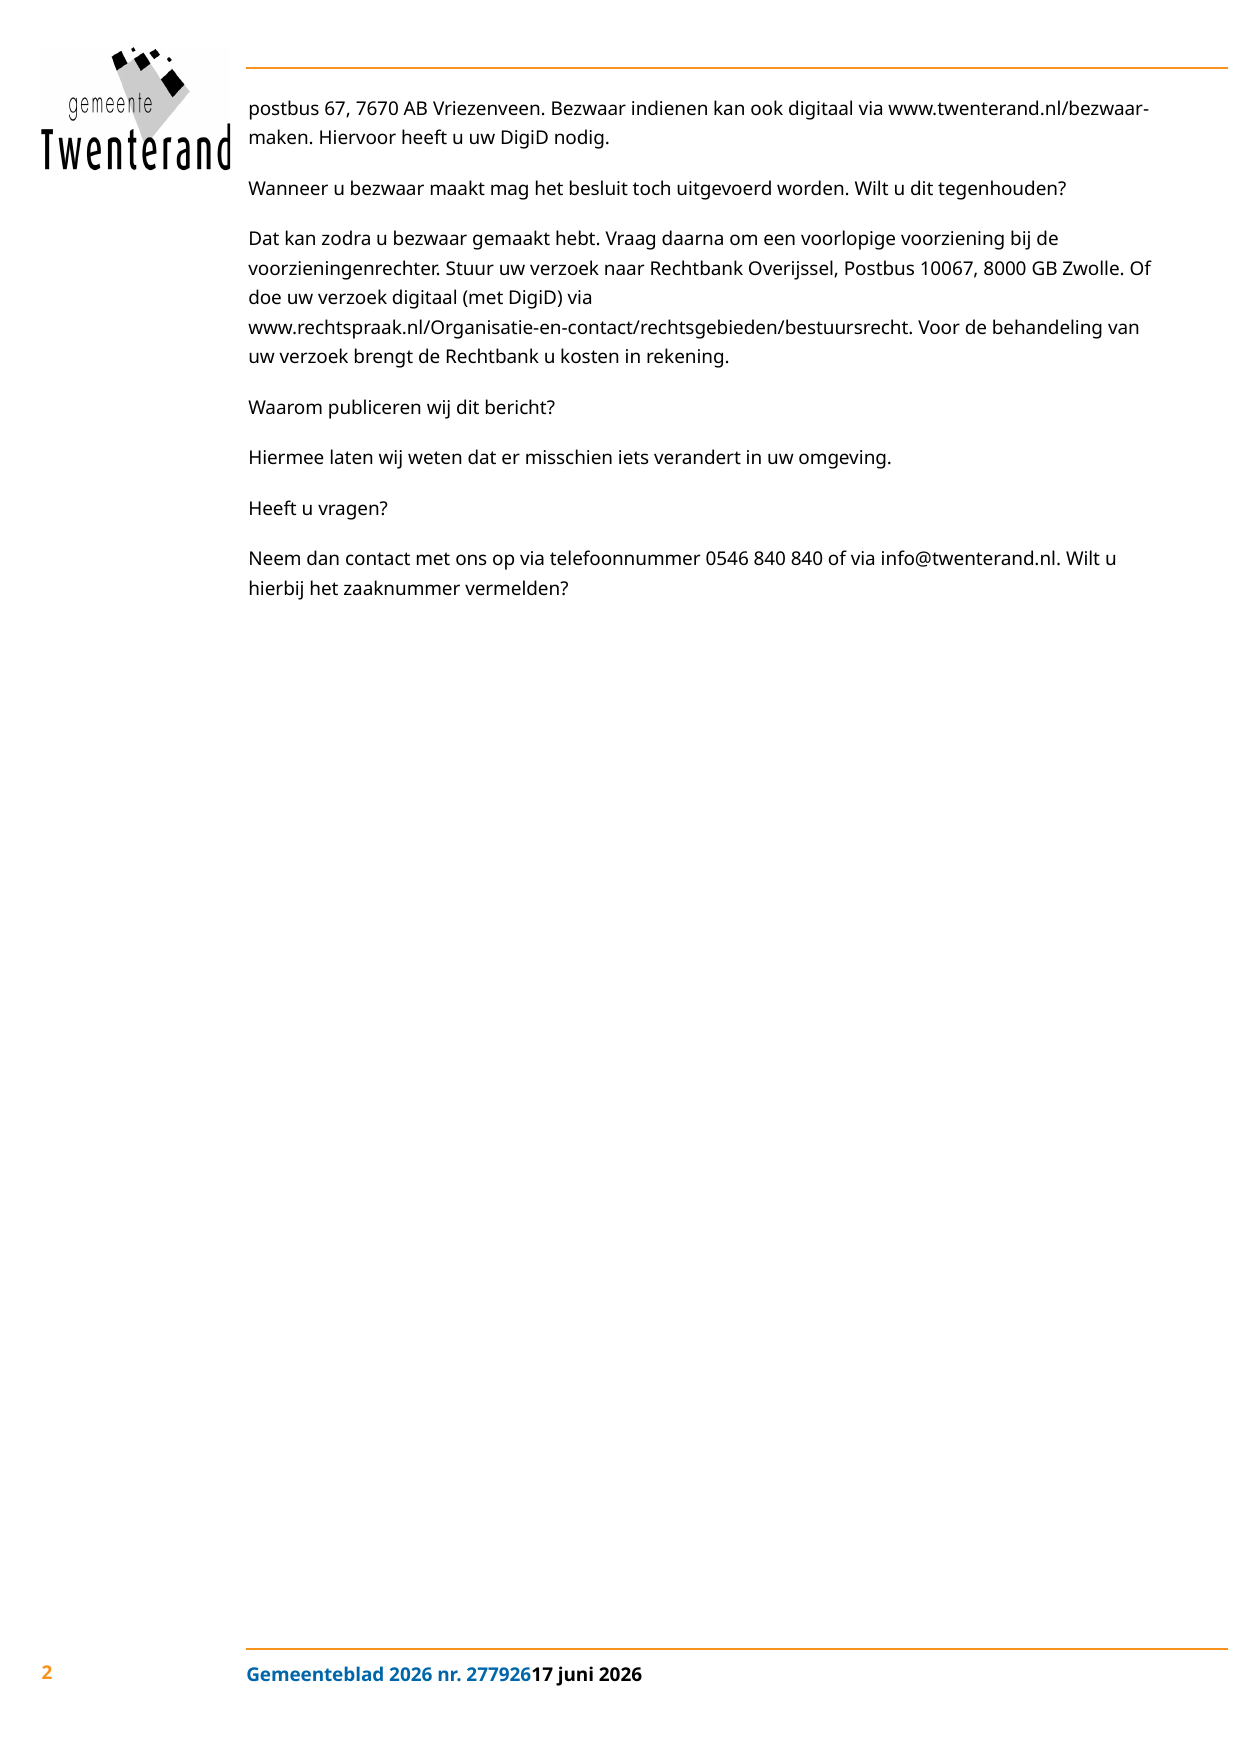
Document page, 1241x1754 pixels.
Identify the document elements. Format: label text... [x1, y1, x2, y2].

text Heeft u vragen? [248, 495, 1152, 521]
text Hiermee laten wij weten dat er misschien iets verandert in uw omgeving. [248, 444, 1152, 470]
text Dat kan zodra u bezwaar gemaakt hebt. Vraag daarna om een voorlopige voorziening bij de voorzieningenrechter. Stuur uw verzoek naar Rechtbank Overijssel, Postbus 10067, 8000 GB Zwolle. Of doe uw verzoek digitaal (met DigiD) via www.rechtspraak.nl/Organisatie-en-contact/rechtsgebieden/bestuursrecht. Voor de behandeling van uw verzoek brengt de Rechtbank u kosten in rekening. [248, 225, 1152, 369]
text Wanneer u bezwaar maakt mag het besluit toch uitgevoerd worden. Wilt u dit tegenhouden? [248, 175, 1152, 201]
text Neem dan contact met ons op via telefoonnummer 0546 840 840 of via info@twenterand.nl. Wilt u hierbij het zaaknummer vermelden? [248, 545, 1152, 601]
picture [41, 47, 231, 172]
text Waarom publiceren wij dit bericht? [248, 394, 1152, 420]
text postbus 67, 7670 AB Vriezenveen. Bezwaar indienen kan ook digitaal via www.twenterand.nl/bezwaar-maken. Hiervoor heeft u uw DigiD nodig. [248, 95, 1152, 150]
